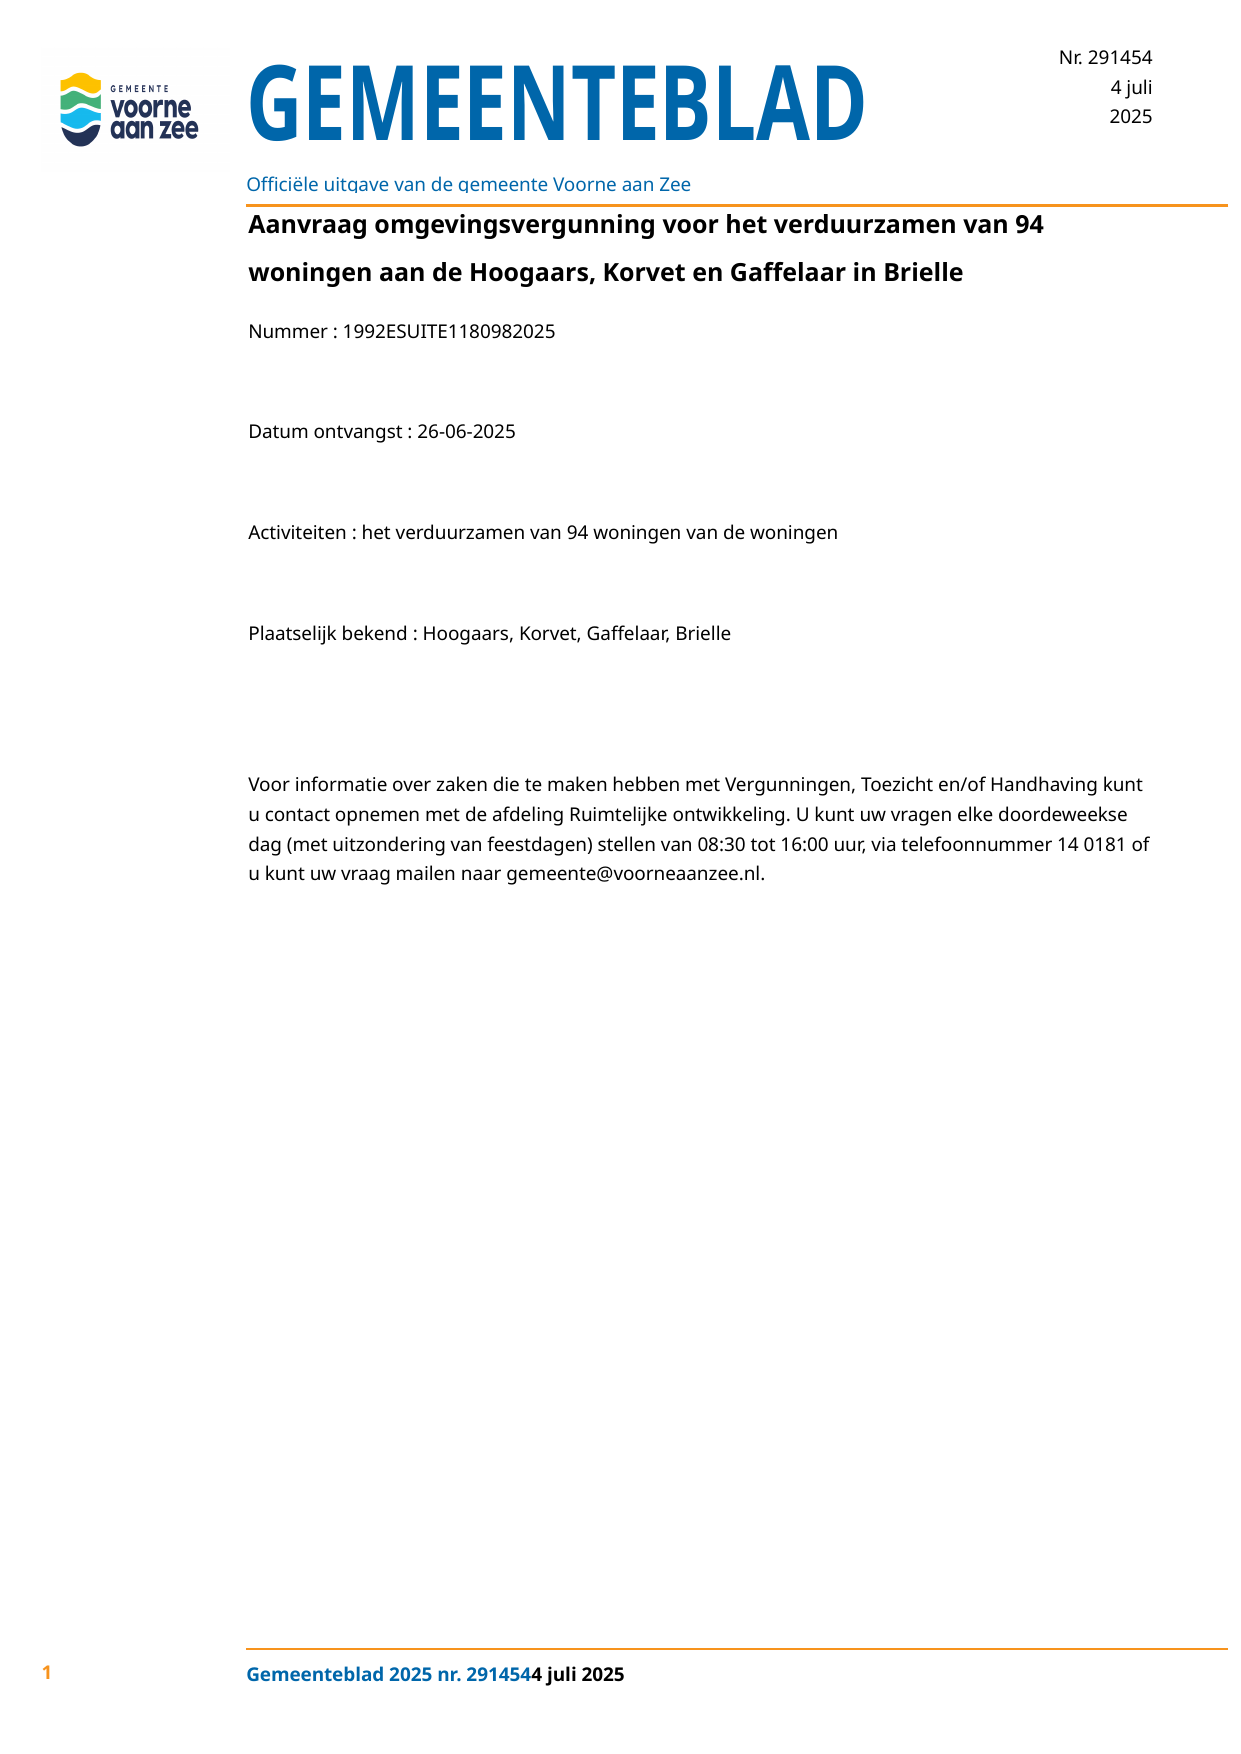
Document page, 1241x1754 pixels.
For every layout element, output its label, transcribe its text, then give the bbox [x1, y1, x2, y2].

text Plaatselijk bekend : Hoogaars, Korvet, Gaffelaar, Brielle [248, 620, 1152, 646]
text Nummer : 1992ESUITE1180982025 [248, 318, 1152, 344]
text Aanvraag omgevingsvergunning voor het verduurzamen van 94 woningen aan de Hoogaars, Korvet en Gaffelaar in Brielle [248, 207, 1152, 288]
text Activiteiten : het verduurzamen van 94 woningen van de woningen [248, 519, 1152, 545]
picture [41, 47, 231, 172]
text Datum ontvangst : 26-06-2025 [248, 419, 1152, 444]
text Voor informatie over zaken die te maken hebben met Vergunningen, Toezicht en/of Handhaving kunt u contact opnemen met de afdeling Ruimtelijke ontwikkeling. U kunt uw vragen elke doordeweekse dag (met uitzondering van feestdagen) stellen van 08:30 tot 16:00 uur, via telefoonnummer 14 0181 of u kunt uw vraag mailen naar gemeente@voorneaanzee.nl. [248, 772, 1152, 886]
